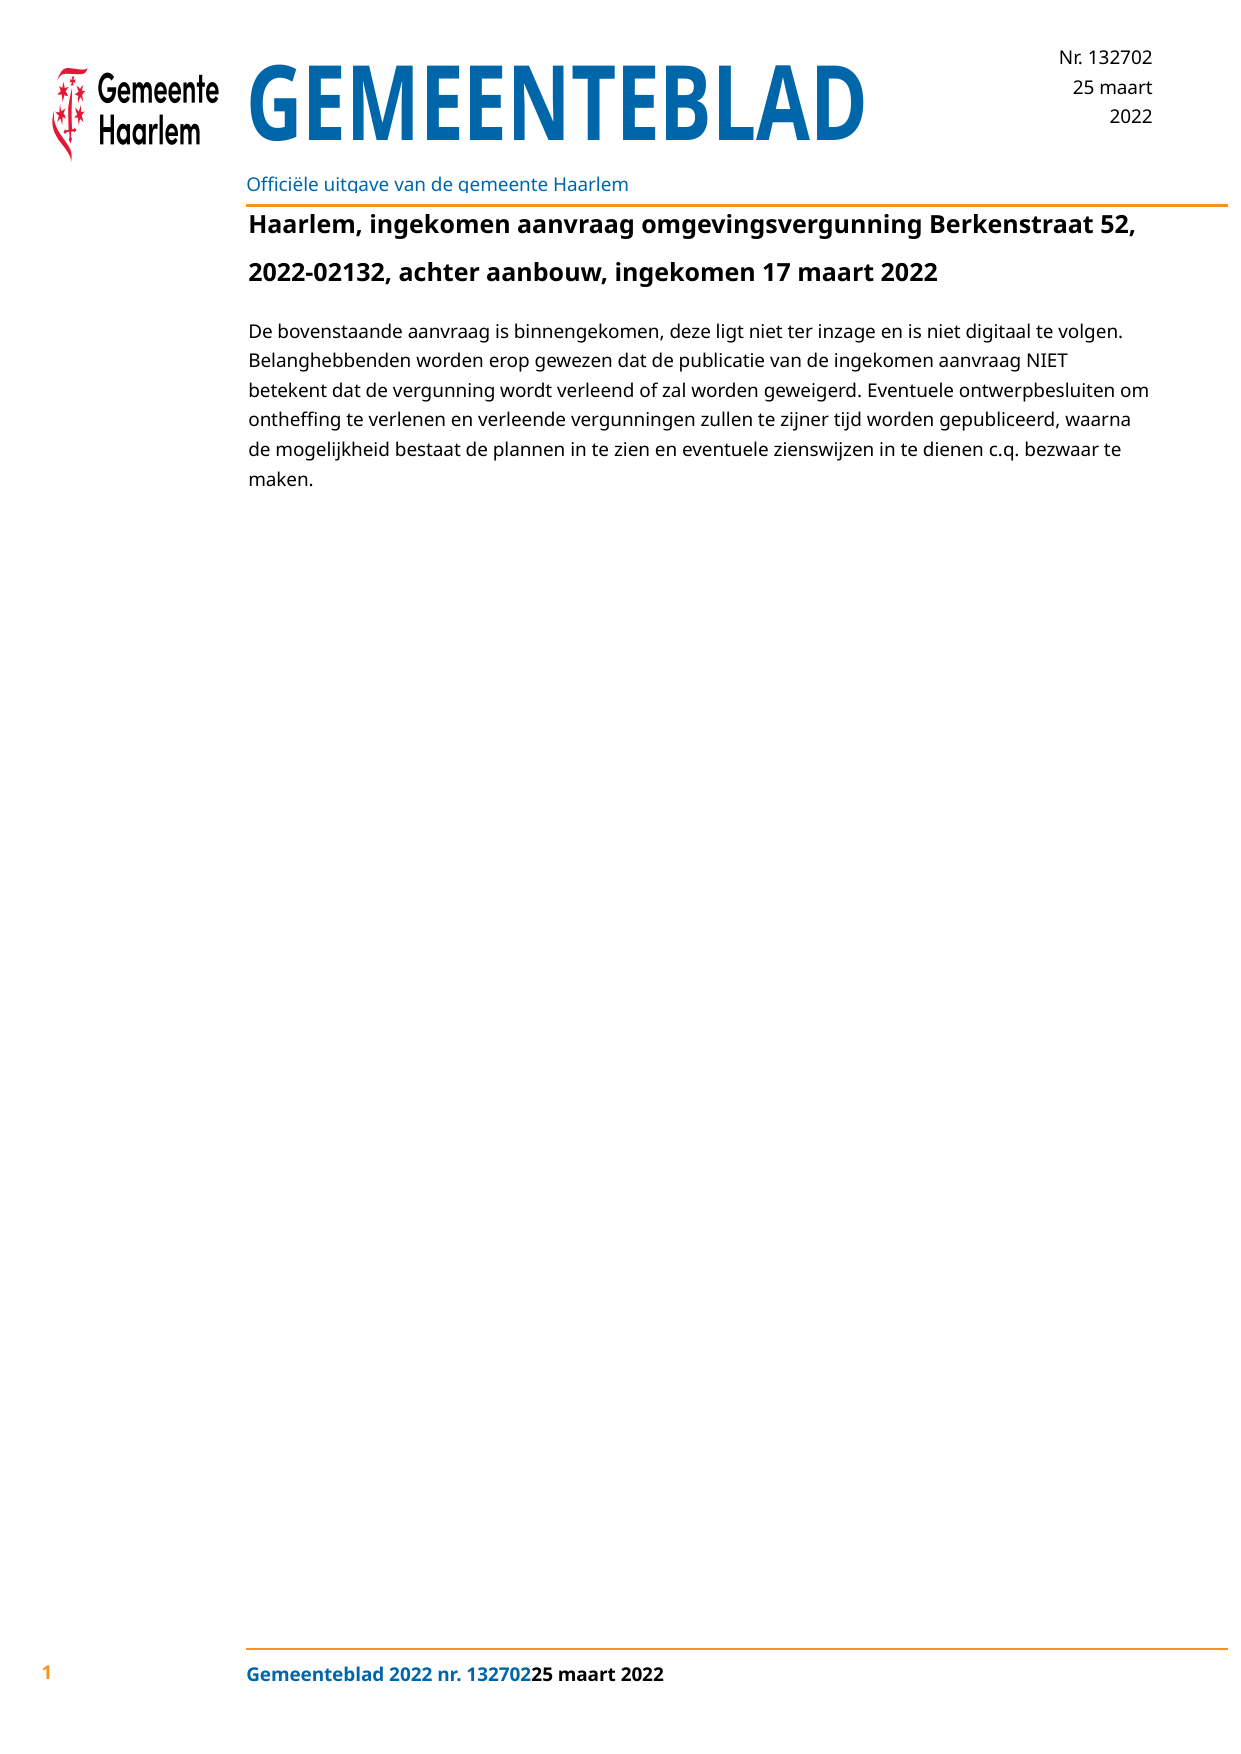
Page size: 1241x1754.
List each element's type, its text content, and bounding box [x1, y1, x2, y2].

text Haarlem, ingekomen aanvraag omgevingsvergunning Berkenstraat 52, 2022-02132, achter aanbouw, ingekomen 17 maart 2022 [248, 207, 1152, 288]
text De bovenstaande aanvraag is binnengekomen, deze ligt niet ter inzage en is niet digitaal te volgen. Belanghebbenden worden erop gewezen dat de publicatie van de ingekomen aanvraag NIET betekent dat de vergunning wordt verleend of zal worden geweigerd. Eventuele ontwerpbesluiten om ontheffing te verlenen en verleende vergunningen zullen te zijner tijd worden gepubliceerd, waarna de mogelijkheid bestaat de plannen in te zien en eventuele zienswijzen in te dienen c.q. bezwaar te maken. [248, 318, 1152, 492]
picture [41, 47, 231, 172]
